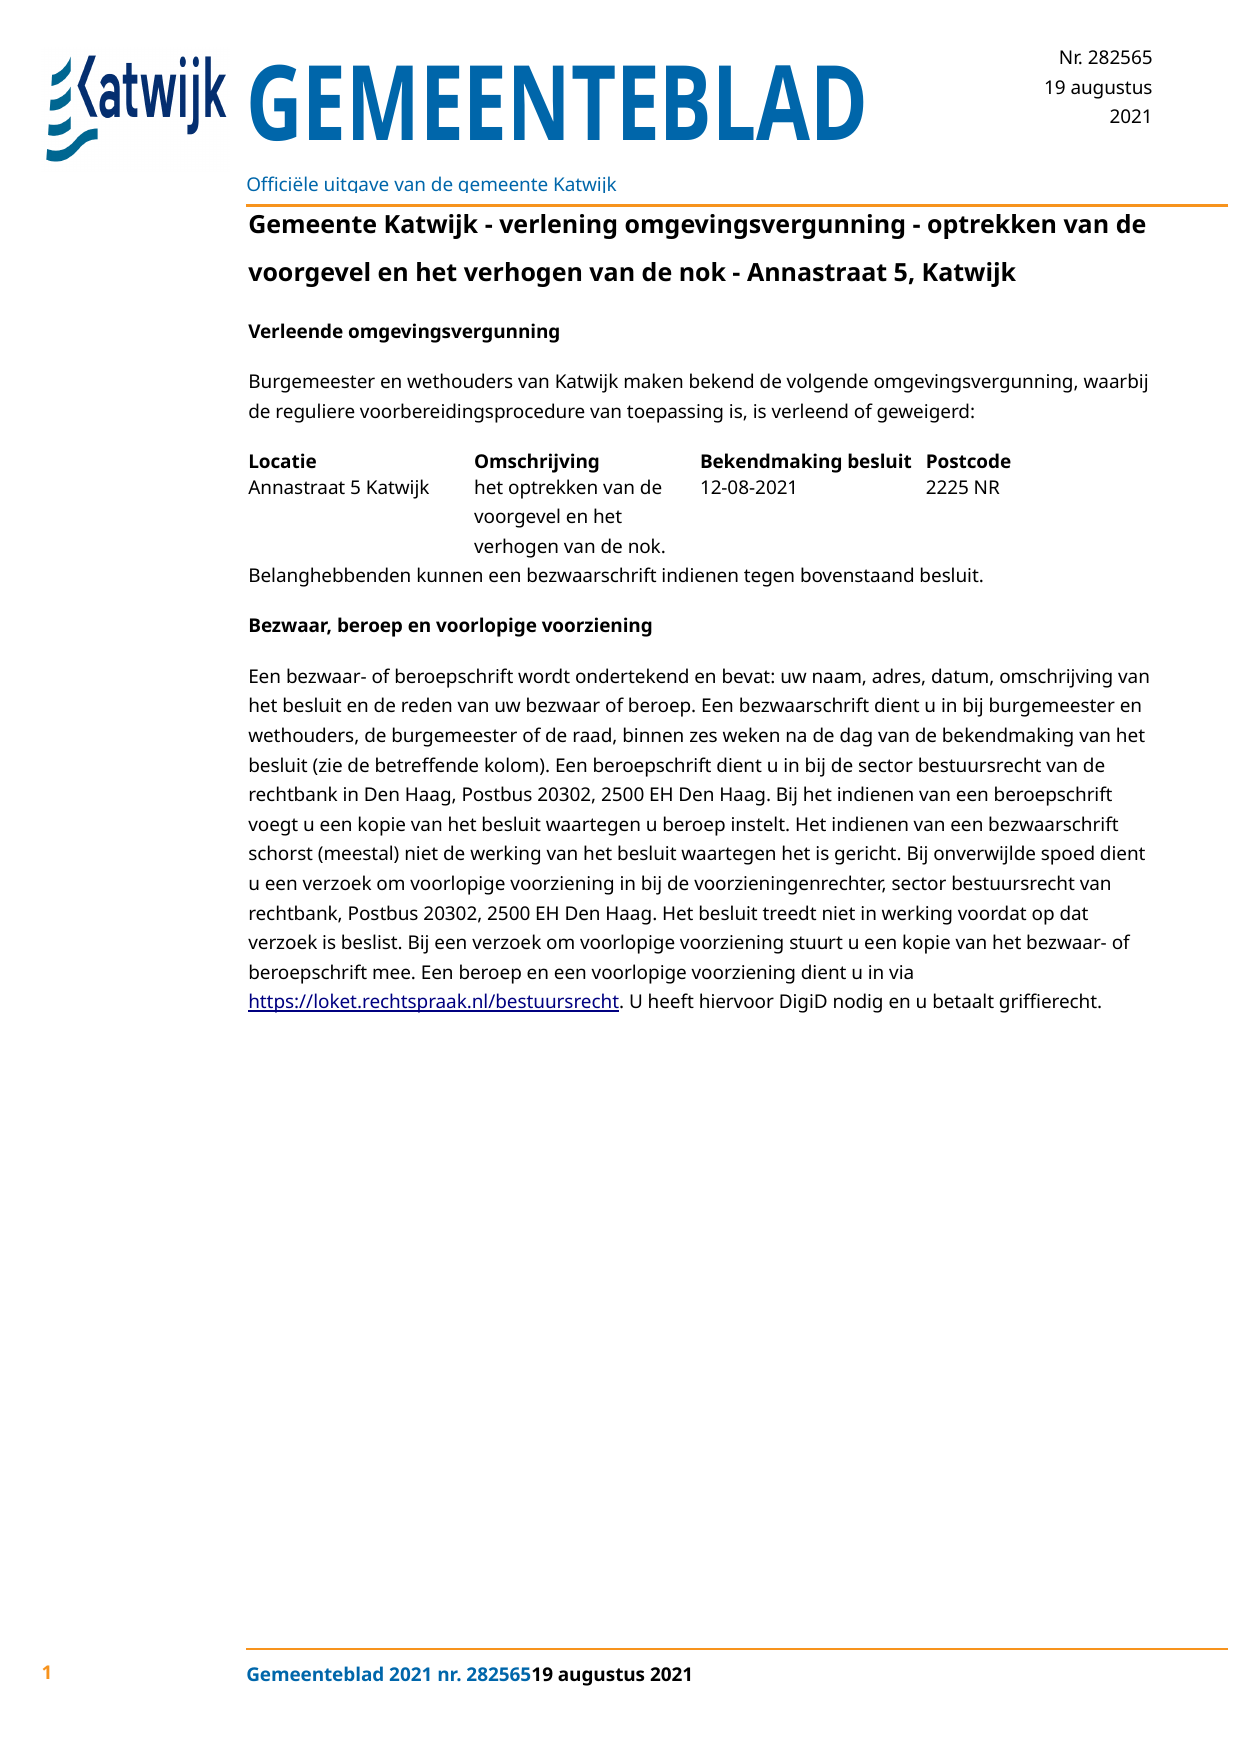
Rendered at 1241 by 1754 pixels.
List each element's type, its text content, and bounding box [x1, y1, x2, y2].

table_header Locatie [248, 449, 474, 474]
text Een bezwaar- of beroepschrift wordt ondertekend en bevat: uw naam, adres, datum, omschrijving van het besluit en de reden van uw bezwaar of beroep. Een bezwaarschrift dient u in bij burgemeester en wethouders, de burgemeester of de raad, binnen zes weken na de dag van de bekendmaking van het besluit (zie de betreffende kolom). Een beroepschrift dient u in bij de sector bestuursrecht van de rechtbank in Den Haag, Postbus 20302, 2500 EH Den Haag. Bij het indienen van een beroepschrift voegt u een kopie van het besluit waartegen u beroep instelt. Het indienen van een bezwaarschrift schorst (meestal) niet de werking van het besluit waartegen het is gericht. Bij onverwijlde spoed dient u een verzoek om voorlopige voorziening in bij de voorzieningenrechter, sector bestuursrecht van rechtbank, Postbus 20302, 2500 EH Den Haag. Het besluit treedt niet in werking voordat op dat verzoek is beslist. Bij een verzoek om voorlopige voorziening stuurt u een kopie van het bezwaar- of beroepschrift mee. Een beroep en een voorlopige voorziening dient u in via https://loket.rechtspraak.nl/bestuursrecht. U heeft hiervoor DigiD nodig en u betaalt griffierecht. [248, 663, 1152, 1014]
text Belanghebbenden kunnen een bezwaarschrift indienen tegen bovenstaand besluit. [248, 562, 1152, 588]
text Gemeente Katwijk - verlening omgevingsvergunning - optrekken van de voorgevel en het verhogen van de nok - Annastraat 5, Katwijk [248, 207, 1152, 288]
table_cell Annastraat 5 Katwijk [248, 474, 474, 559]
table_header Bekendmaking besluit [700, 449, 926, 474]
table_cell 12-08-2021 [700, 474, 926, 559]
table_header Postcode [926, 449, 1152, 474]
text Bezwaar, beroep en voorlopige voorziening [248, 613, 1152, 638]
table_cell 2225 NR [926, 474, 1152, 559]
table_cell het optrekken van de voorgevel en het verhogen van de nok. [474, 474, 700, 559]
text Burgemeester en wethouders van Katwijk maken bekend de volgende omgevingsvergunning, waarbij de reguliere voorbereidingsprocedure van toepassing is, is verleend of geweigerd: [248, 368, 1152, 424]
text Verleende omgevingsvergunning [248, 318, 1152, 344]
table_header Omschrijving [474, 449, 700, 474]
picture [41, 47, 231, 172]
